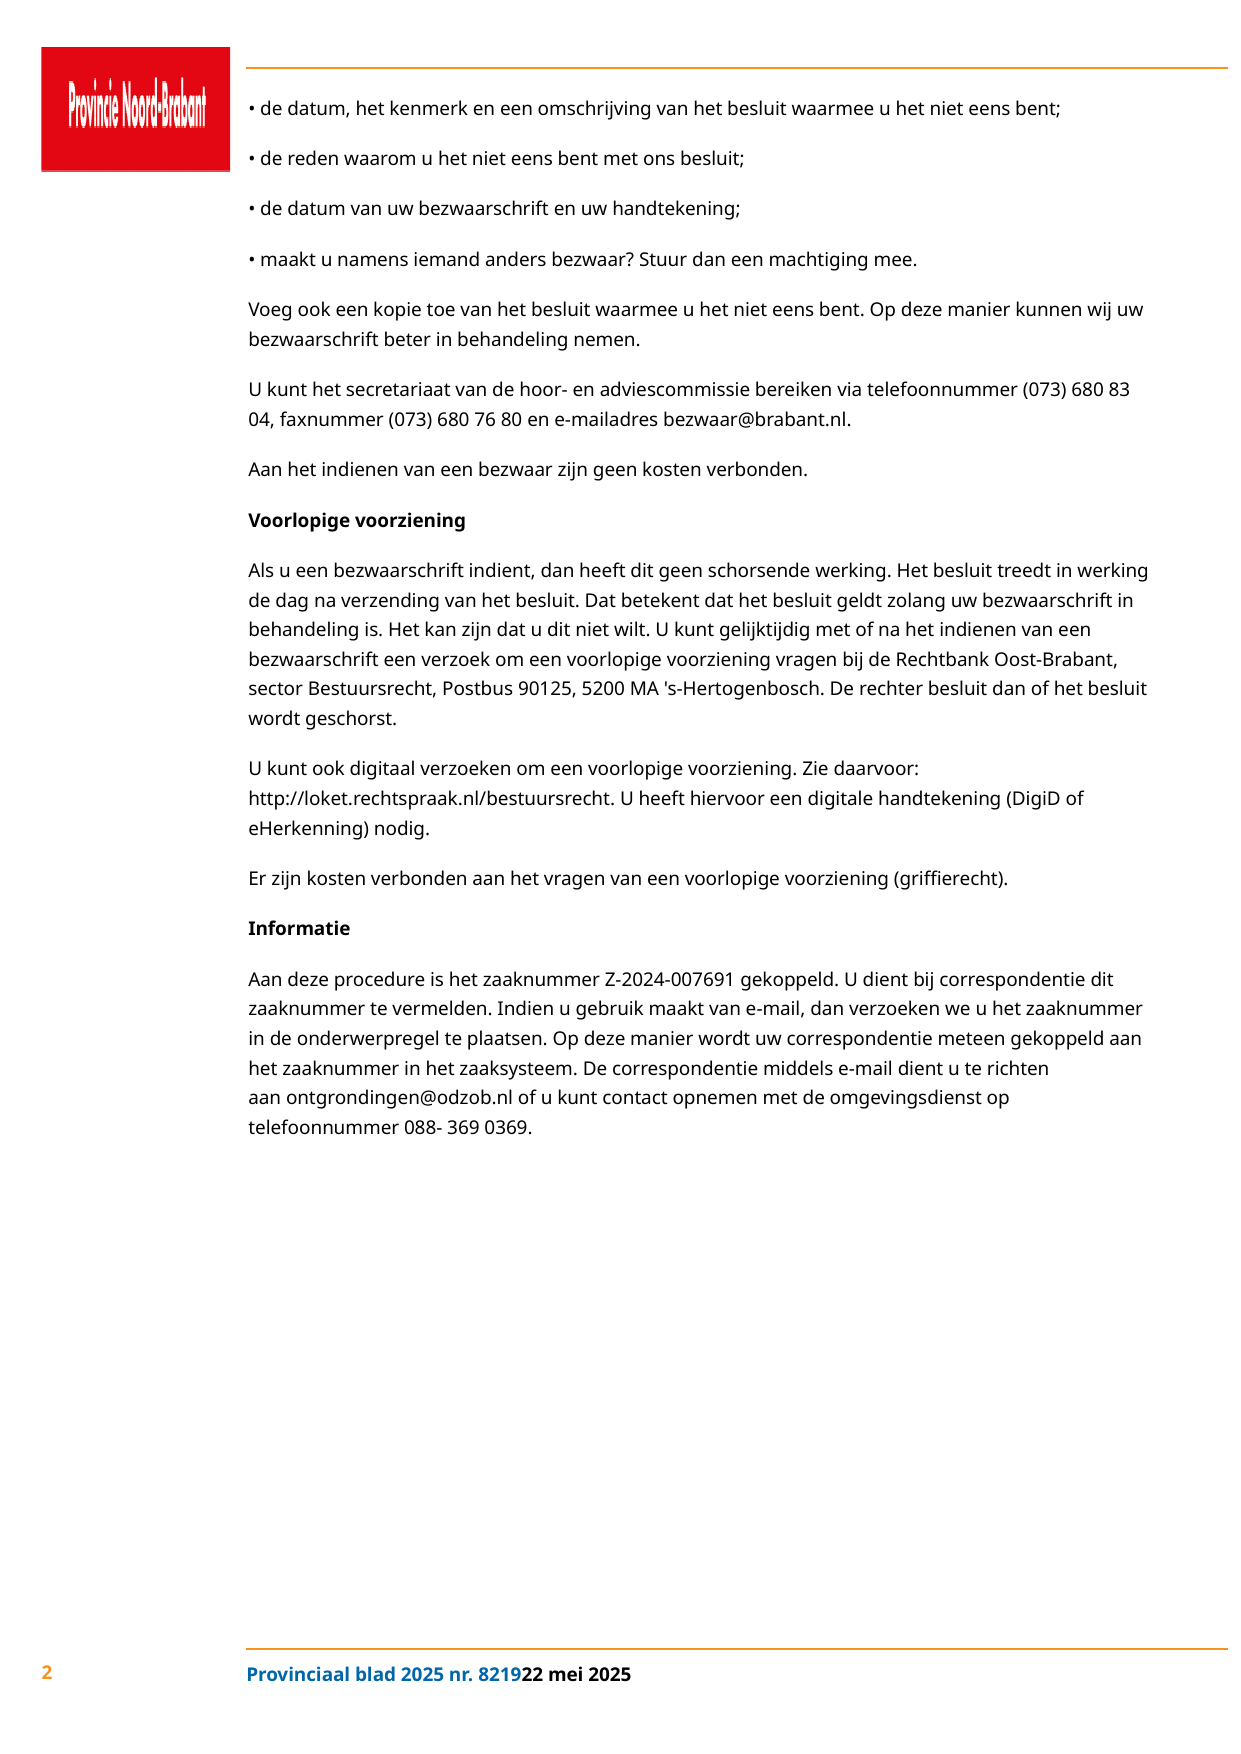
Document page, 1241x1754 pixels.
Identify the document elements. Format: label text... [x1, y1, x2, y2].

text Voeg ook een kopie toe van het besluit waarmee u het niet eens bent. Op deze manier kunnen wij uw bezwaarschrift beter in behandeling nemen. [248, 296, 1152, 352]
text • de reden waarom u het niet eens bent met ons besluit; [248, 145, 1152, 171]
text Aan het indienen van een bezwaar zijn geen kosten verbonden. [248, 456, 1152, 482]
text Aan deze procedure is het zaaknummer Z-2024-007691 gekoppeld. U dient bij correspondentie dit zaaknummer te vermelden. Indien u gebruik maakt van e-mail, dan verzoeken we u het zaaknummer in de onderwerpregel te plaatsen. Op deze manier wordt uw correspondentie meteen gekoppeld aan het zaaknummer in het zaaksysteem. De correspondentie middels e-mail dient u te richten aan ontgrondingen@odzob.nl of u kunt contact opnemen met de omgevingsdienst op telefoonnummer 088- 369 0369. [248, 966, 1152, 1140]
text Voorlopige voorziening [248, 507, 1152, 533]
text Als u een bezwaarschrift indient, dan heeft dit geen schorsende werking. Het besluit treedt in werking de dag na verzending van het besluit. Dat betekent dat het besluit geldt zolang uw bezwaarschrift in behandeling is. Het kan zijn dat u dit niet wilt. U kunt gelijktijdig met of na het indienen van een bezwaarschrift een verzoek om een voorlopige voorziening vragen bij de Rechtbank Oost-Brabant, sector Bestuursrecht, Postbus 90125, 5200 MA 's‑Hertogenbosch. De rechter besluit dan of het besluit wordt geschorst. [248, 557, 1152, 731]
text • maakt u namens iemand anders bezwaar? Stuur dan een machtiging mee. [248, 246, 1152, 272]
text • de datum van uw bezwaarschrift en uw handtekening; [248, 196, 1152, 221]
text U kunt ook digitaal verzoeken om een voorlopige voorziening. Zie daarvoor: http://loket.rechtspraak.nl/bestuursrecht. U heeft hiervoor een digitale handtekening (DigiD of eHerkenning) nodig. [248, 756, 1152, 841]
text Informatie [248, 916, 1152, 941]
text • de datum, het kenmerk en een omschrijving van het besluit waarmee u het niet eens bent; [248, 95, 1152, 121]
text U kunt het secretariaat van de hoor- en adviescommissie bereiken via telefoonnummer (073) 680 83 04, faxnummer (073) 680 76 80 en e-mailadres bezwaar@brabant.nl. [248, 376, 1152, 432]
picture [41, 47, 231, 172]
text Er zijn kosten verbonden aan het vragen van een voorlopige voorziening (griffierecht). [248, 865, 1152, 891]
